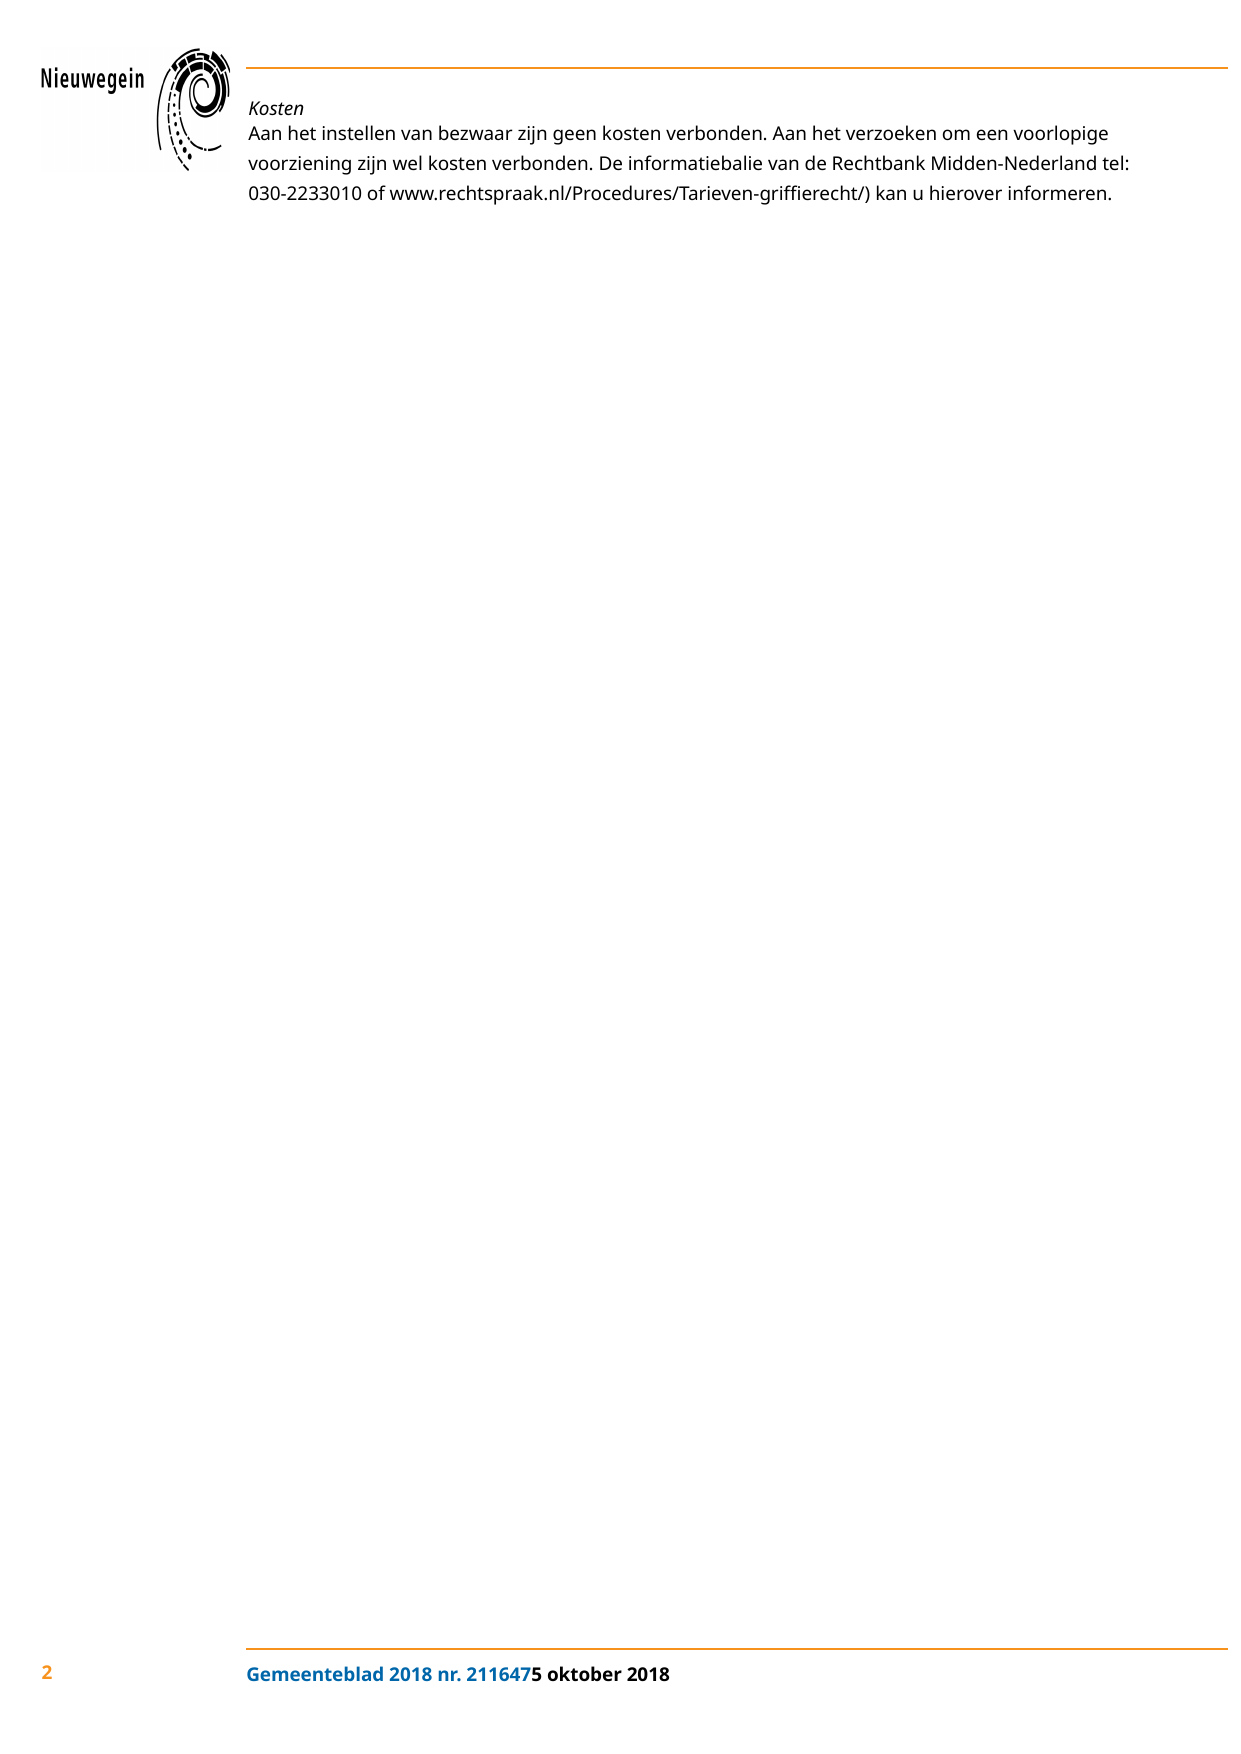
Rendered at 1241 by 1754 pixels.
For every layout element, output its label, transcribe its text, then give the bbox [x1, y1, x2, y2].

picture [41, 47, 231, 172]
text Kosten [248, 95, 1152, 121]
text Aan het instellen van bezwaar zijn geen kosten verbonden. Aan het verzoeken om een voorlopige voorziening zijn wel kosten verbonden. De informatiebalie van de Rechtbank Midden-Nederland tel: 030-2233010 of www.rechtspraak.nl/Procedures/Tarieven-griffierecht/) kan u hierover informeren. [248, 121, 1152, 205]
